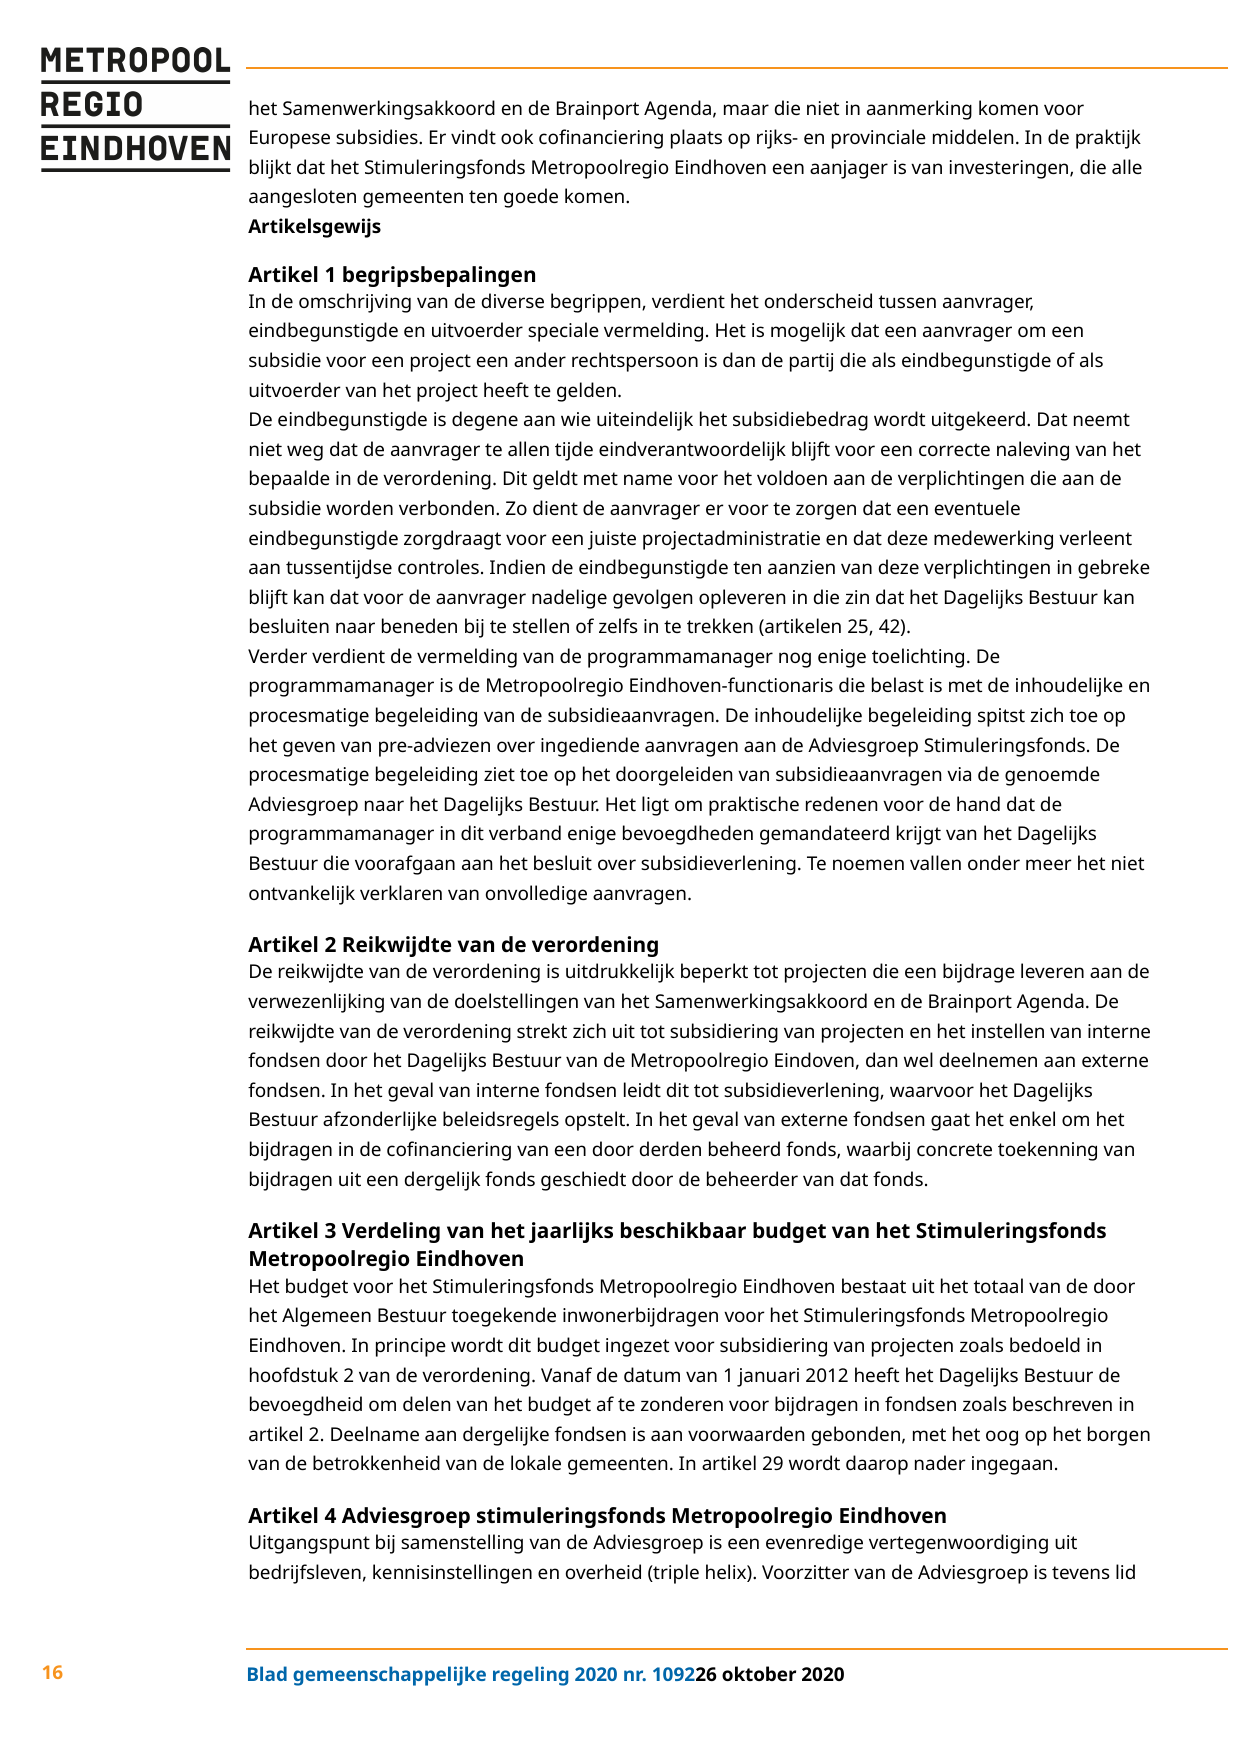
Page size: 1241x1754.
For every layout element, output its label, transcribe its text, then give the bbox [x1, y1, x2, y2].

text Uitgangspunt bij samenstelling van de Adviesgroep is een evenredige vertegenwoordiging uit bedrijfsleven, kennisinstellingen en overheid (triple helix). Voorzitter van de Adviesgroep is tevens lid [248, 1529, 1152, 1585]
text De reikwijdte van de verordening is uitdrukkelijk beperkt tot projecten die een bijdrage leveren aan de verwezenlijking van de doelstellingen van het Samenwerkingsakkoord en de Brainport Agenda. De reikwijdte van de verordening strekt zich uit tot subsidiering van projecten en het instellen van interne fondsen door het Dagelijks Bestuur van de Metropoolregio Eindoven, dan wel deelnemen aan externe fondsen. In het geval van interne fondsen leidt dit tot subsidieverlening, waarvoor het Dagelijks Bestuur afzonderlijke beleidsregels opstelt. In het geval van externe fondsen gaat het enkel om het bijdragen in de cofinanciering van een door derden beheerd fonds, waarbij concrete toekenning van bijdragen uit een dergelijk fonds geschiedt door de beheerder van dat fonds. [248, 959, 1152, 1191]
text Artikel 1 begripsbepalingen [248, 260, 1152, 288]
text het Samenwerkingsakkoord en de Brainport Agenda, maar die niet in aanmerking komen voor Europese subsidies. Er vindt ook cofinanciering plaats op rijks- en provinciale middelen. In de praktijk blijkt dat het Stimuleringsfonds Metropoolregio Eindhoven een aanjager is van investeringen, die alle aangesloten gemeenten ten goede komen. [248, 95, 1152, 209]
text Artikel 2 Reikwijdte van de verordening [248, 930, 1152, 959]
text In de omschrijving van de diverse begrippen, verdient het onderscheid tussen aanvrager, eindbegunstigde en uitvoerder speciale vermelding. Het is mogelijk dat een aanvrager om een subsidie voor een project een ander rechtspersoon is dan de partij die als eindbegunstigde of als uitvoerder van het project heeft te gelden. [248, 288, 1152, 403]
text Verder verdient de vermelding van de programmamanager nog enige toelichting. De programmamanager is de Metropoolregio Eindhoven-functionaris die belast is met de inhoudelijke en procesmatige begeleiding van de subsidieaanvragen. De inhoudelijke begeleiding spitst zich toe op het geven van pre-adviezen over ingediende aanvragen aan de Adviesgroep Stimuleringsfonds. De procesmatige begeleiding ziet toe op het doorgeleiden van subsidieaanvragen via de genoemde Adviesgroep naar het Dagelijks Bestuur. Het ligt om praktische redenen voor de hand dat de programmamanager in dit verband enige bevoegdheden gemandateerd krijgt van het Dagelijks Bestuur die voorafgaan aan het besluit over subsidieverlening. Te noemen vallen onder meer het niet ontvankelijk verklaren van onvolledige aanvragen. [248, 643, 1152, 906]
text De eindbegunstigde is degene aan wie uiteindelijk het subsidiebedrag wordt uitgekeerd. Dat neemt niet weg dat de aanvrager te allen tijde eindverantwoordelijk blijft voor een correcte naleving van het bepaalde in de verordening. Dit geldt met name voor het voldoen aan de verplichtingen die aan de subsidie worden verbonden. Zo dient de aanvrager er voor te zorgen dat een eventuele eindbegunstigde zorgdraagt voor een juiste projectadministratie en dat deze medewerking verleent aan tussentijdse controles. Indien de eindbegunstigde ten aanzien van deze verplichtingen in gebreke blijft kan dat voor de aanvrager nadelige gevolgen opleveren in die zin dat het Dagelijks Bestuur kan besluiten naar beneden bij te stellen of zelfs in te trekken (artikelen 25, 42). [248, 406, 1152, 639]
text Artikel 3 Verdeling van het jaarlijks beschikbaar budget van het Stimuleringsfonds Metropoolregio Eindhoven [248, 1216, 1152, 1273]
text Het budget voor het Stimuleringsfonds Metropoolregio Eindhoven bestaat uit het totaal van de door het Algemeen Bestuur toegekende inwonerbijdragen voor het Stimuleringsfonds Metropoolregio Eindhoven. In principe wordt dit budget ingezet voor subsidiering van projecten zoals bedoeld in hoofdstuk 2 van de verordening. Vanaf de datum van 1 januari 2012 heeft het Dagelijks Bestuur de bevoegdheid om delen van het budget af te zonderen voor bijdragen in fondsen zoals beschreven in artikel 2. Deelname aan dergelijke fondsen is aan voorwaarden gebonden, met het oog op het borgen van de betrokkenheid van de lokale gemeenten. In artikel 29 wordt daarop nader ingegaan. [248, 1273, 1152, 1476]
text Artikelsgewijs [248, 213, 1152, 239]
picture [41, 47, 231, 172]
text Artikel 4 Adviesgroep stimuleringsfonds Metropoolregio Eindhoven [248, 1501, 1152, 1529]
